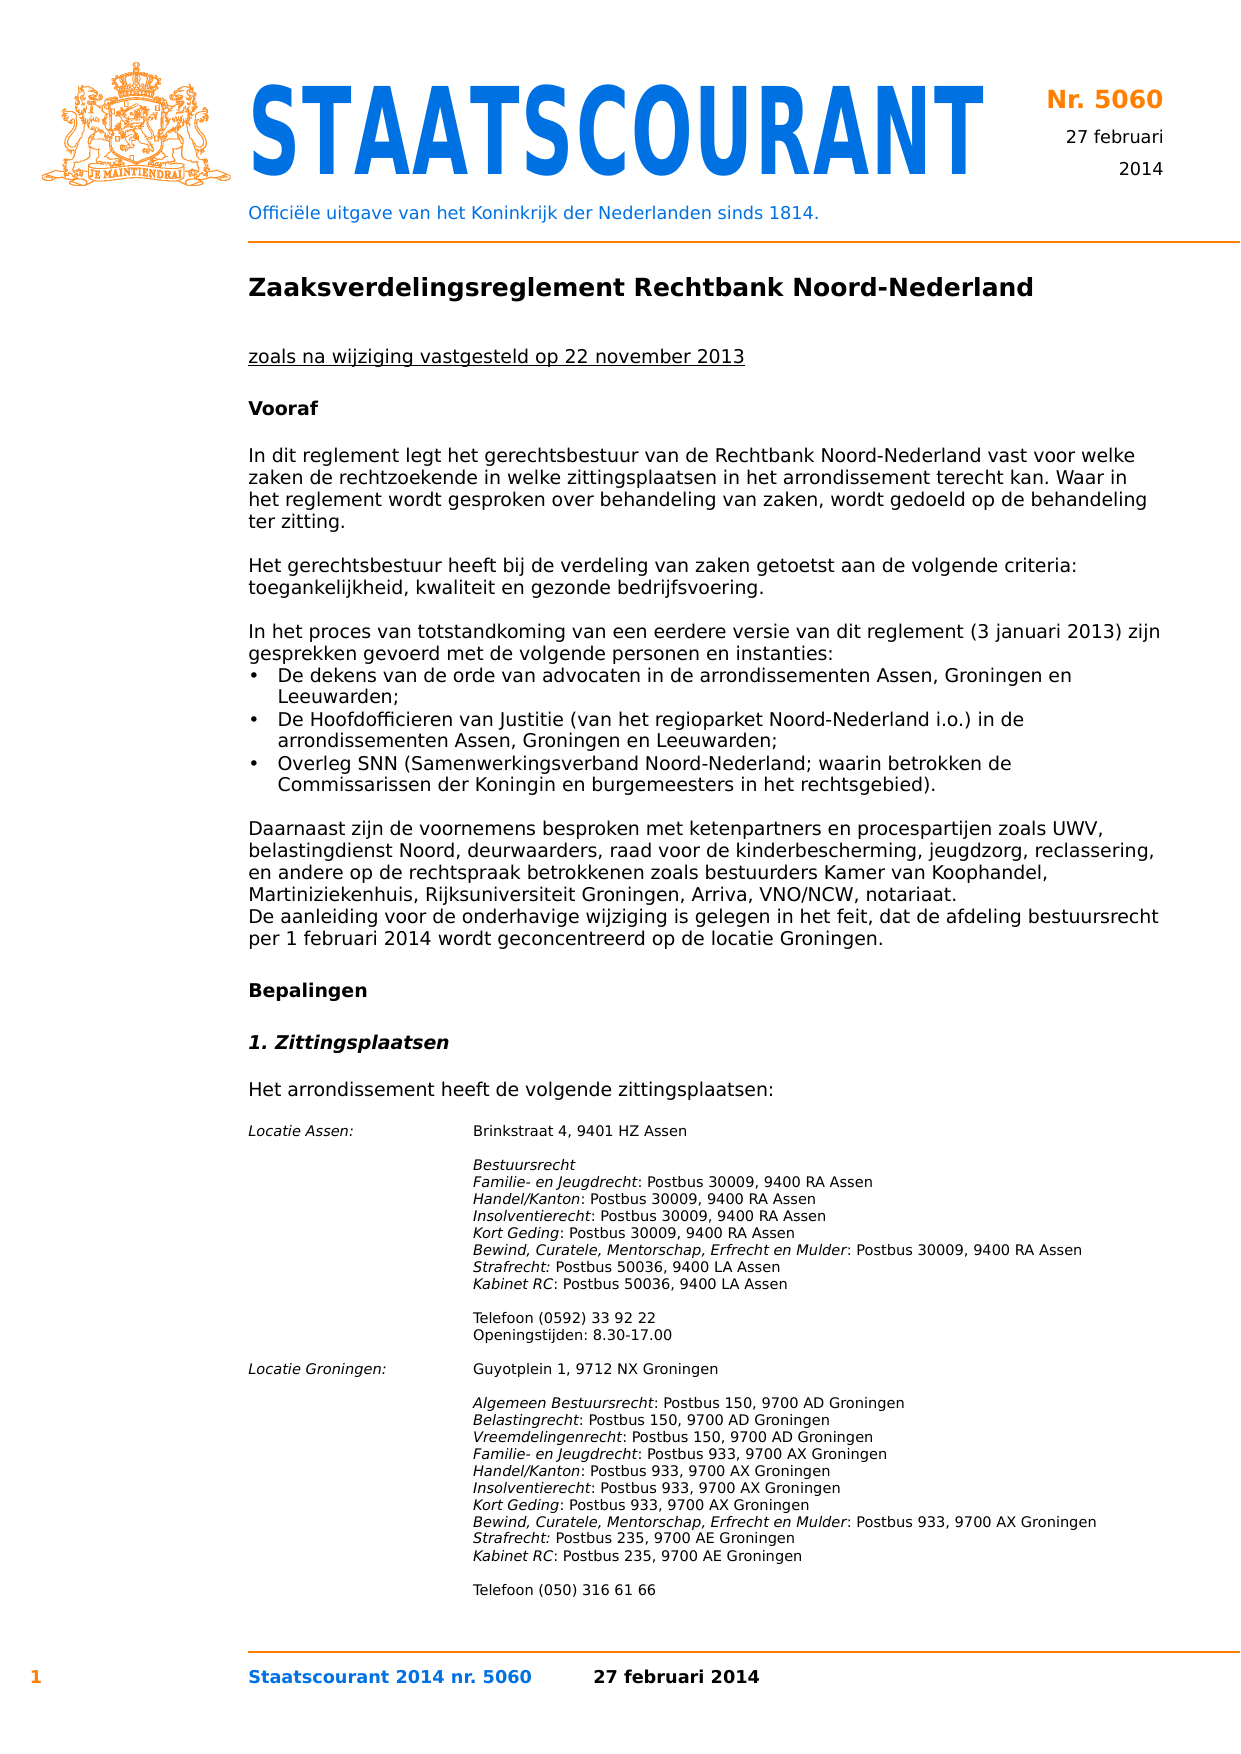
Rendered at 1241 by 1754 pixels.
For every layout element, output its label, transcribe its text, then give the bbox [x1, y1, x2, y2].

table_cell Telefoon (050) 316 61 66 [467, 1581, 1163, 1598]
table_header Brinkstraat 4, 9401 HZ Assen [467, 1123, 1163, 1140]
text • Overleg SNN (Samenwerkingsverband Noord-Nederland; waarin betrokken de Commissarissen der Koningin en burgemeesters in het rechtsgebied). [248, 752, 1163, 796]
table_cell [467, 1140, 1163, 1157]
table_header Nr. 5060 [998, 62, 1240, 121]
text Daarnaast zijn de voornemens besproken met ketenpartners en procespartijen zoals UWV, belastingdienst Noord, deurwaarders, raad voor de kinderbescherming, jeugdzorg, reclassering, en andere op de rechtspraak betrokkenen zoals bestuurders Kamer van Koophandel, Martiniziekenhuis, Rijksuniversiteit Groningen, Arriva, VNO/NCW, notariaat. [248, 818, 1163, 906]
text • De dekens van de orde van advocaten in de arrondissementen Assen, Groningen en Leeuwarden; [248, 664, 1163, 708]
text zoals na wijziging vastgesteld op 22 november 2013 [248, 346, 1163, 368]
table_cell [248, 1259, 467, 1276]
table_cell [248, 1530, 467, 1547]
table_cell [248, 1395, 467, 1412]
table_cell [248, 1157, 467, 1174]
table_cell Locatie Groningen: [248, 1361, 467, 1378]
table_cell [248, 1293, 467, 1310]
table_cell Kabinet RC: Postbus 235, 9700 AE Groningen [467, 1548, 1163, 1564]
table_cell [467, 1564, 1163, 1581]
subtitle Vooraf [248, 398, 1163, 420]
table_cell [248, 1276, 467, 1293]
table_cell [248, 1140, 467, 1157]
table_cell [248, 1310, 467, 1327]
subtitle Zaaksverdelingsreglement Rechtbank Noord-Nederland [248, 273, 1163, 302]
table_cell [248, 1480, 467, 1496]
table_cell Kabinet RC: Postbus 50036, 9400 LA Assen [467, 1276, 1163, 1293]
table_header [25, 62, 248, 241]
table_cell Telefoon (0592) 33 92 22 [467, 1310, 1163, 1327]
table_cell [248, 1496, 467, 1513]
table_cell 27 februari [998, 121, 1240, 153]
table_cell Familie- en Jeugdrecht: Postbus 933, 9700 AX Groningen [467, 1446, 1163, 1462]
table_cell [248, 1327, 467, 1344]
table_cell [248, 1429, 467, 1446]
picture [41, 62, 231, 186]
table_cell [248, 1412, 467, 1428]
table_cell [248, 1548, 467, 1564]
text Het gerechtsbestuur heeft bij de verdeling van zaken getoetst aan de volgende criteria: toegankelijkheid, kwaliteit en gezonde bedrijfsvoering. [248, 555, 1163, 599]
table_cell Insolventierecht: Postbus 30009, 9400 RA Assen [467, 1208, 1163, 1225]
text Het arrondissement heeft de volgende zittingsplaatsen: [248, 1079, 1163, 1101]
table_cell Algemeen Bestuursrecht: Postbus 150, 9700 AD Groningen [467, 1395, 1163, 1412]
table_cell Bestuursrecht [467, 1157, 1163, 1174]
table_cell Kort Geding: Postbus 30009, 9400 RA Assen [467, 1225, 1163, 1242]
table_cell [248, 1225, 467, 1242]
table_cell [467, 1378, 1163, 1394]
table_cell [248, 1344, 467, 1361]
table_cell [248, 1191, 467, 1208]
table_header Locatie Assen: [248, 1123, 467, 1140]
table_cell 2014 [998, 153, 1240, 203]
table_cell Openingstijden: 8.30-17.00 [467, 1327, 1163, 1344]
table_cell Officiële uitgave van het Koninkrijk der Nederlanden sinds 1814. [248, 203, 1240, 241]
table_cell [248, 1514, 467, 1530]
table_cell [467, 1293, 1163, 1310]
text • De Hoofdofficieren van Justitie (van het regioparket Noord-Nederland i.o.) in de arrondissementen Assen, Groningen en Leeuwarden; [248, 708, 1163, 752]
table_cell Strafrecht: Postbus 50036, 9400 LA Assen [467, 1259, 1163, 1276]
table_cell Familie- en Jeugdrecht: Postbus 30009, 9400 RA Assen [467, 1174, 1163, 1191]
table_cell [248, 1446, 467, 1462]
table_cell Kort Geding: Postbus 933, 9700 AX Groningen [467, 1496, 1163, 1513]
table_cell [248, 1242, 467, 1259]
table_header STAATSCOURANT [248, 62, 998, 203]
table_cell Bewind, Curatele, Mentorschap, Erfrecht en Mulder: Postbus 933, 9700 AX Groningen [467, 1514, 1163, 1530]
text In dit reglement legt het gerechtsbestuur van de Rechtbank Noord-Nederland vast voor welke zaken de rechtzoekende in welke zittingsplaatsen in het arrondissement terecht kan. Waar in het reglement wordt gesproken over behandeling van zaken, wordt gedoeld op de behandeling ter zitting. [248, 445, 1163, 533]
table_cell Handel/Kanton: Postbus 30009, 9400 RA Assen [467, 1191, 1163, 1208]
table_cell Guyotplein 1, 9712 NX Groningen [467, 1361, 1163, 1378]
table_cell [467, 1344, 1163, 1361]
table_cell [248, 1581, 467, 1598]
table_cell [248, 1463, 467, 1479]
table_cell [248, 1174, 467, 1191]
table_cell Handel/Kanton: Postbus 933, 9700 AX Groningen [467, 1463, 1163, 1479]
table_cell Vreemdelingenrecht: Postbus 150, 9700 AD Groningen [467, 1429, 1163, 1446]
subtitle 1. Zittingsplaatsen [248, 1032, 1163, 1054]
table_cell [248, 1378, 467, 1394]
text In het proces van totstandkoming van een eerdere versie van dit reglement (3 januari 2013) zijn gesprekken gevoerd met de volgende personen en instanties: [248, 621, 1163, 664]
table_cell Insolventierecht: Postbus 933, 9700 AX Groningen [467, 1480, 1163, 1496]
table_cell Belastingrecht: Postbus 150, 9700 AD Groningen [467, 1412, 1163, 1428]
table_cell [248, 1208, 467, 1225]
table_cell Bewind, Curatele, Mentorschap, Erfrecht en Mulder: Postbus 30009, 9400 RA Assen [467, 1242, 1163, 1259]
table_cell [248, 1564, 467, 1581]
subtitle Bepalingen [248, 980, 1163, 1002]
table_cell Strafrecht: Postbus 235, 9700 AE Groningen [467, 1530, 1163, 1547]
text De aanleiding voor de onderhavige wijziging is gelegen in het feit, dat de afdeling bestuursrecht per 1 februari 2014 wordt geconcentreerd op de locatie Groningen. [248, 906, 1163, 950]
